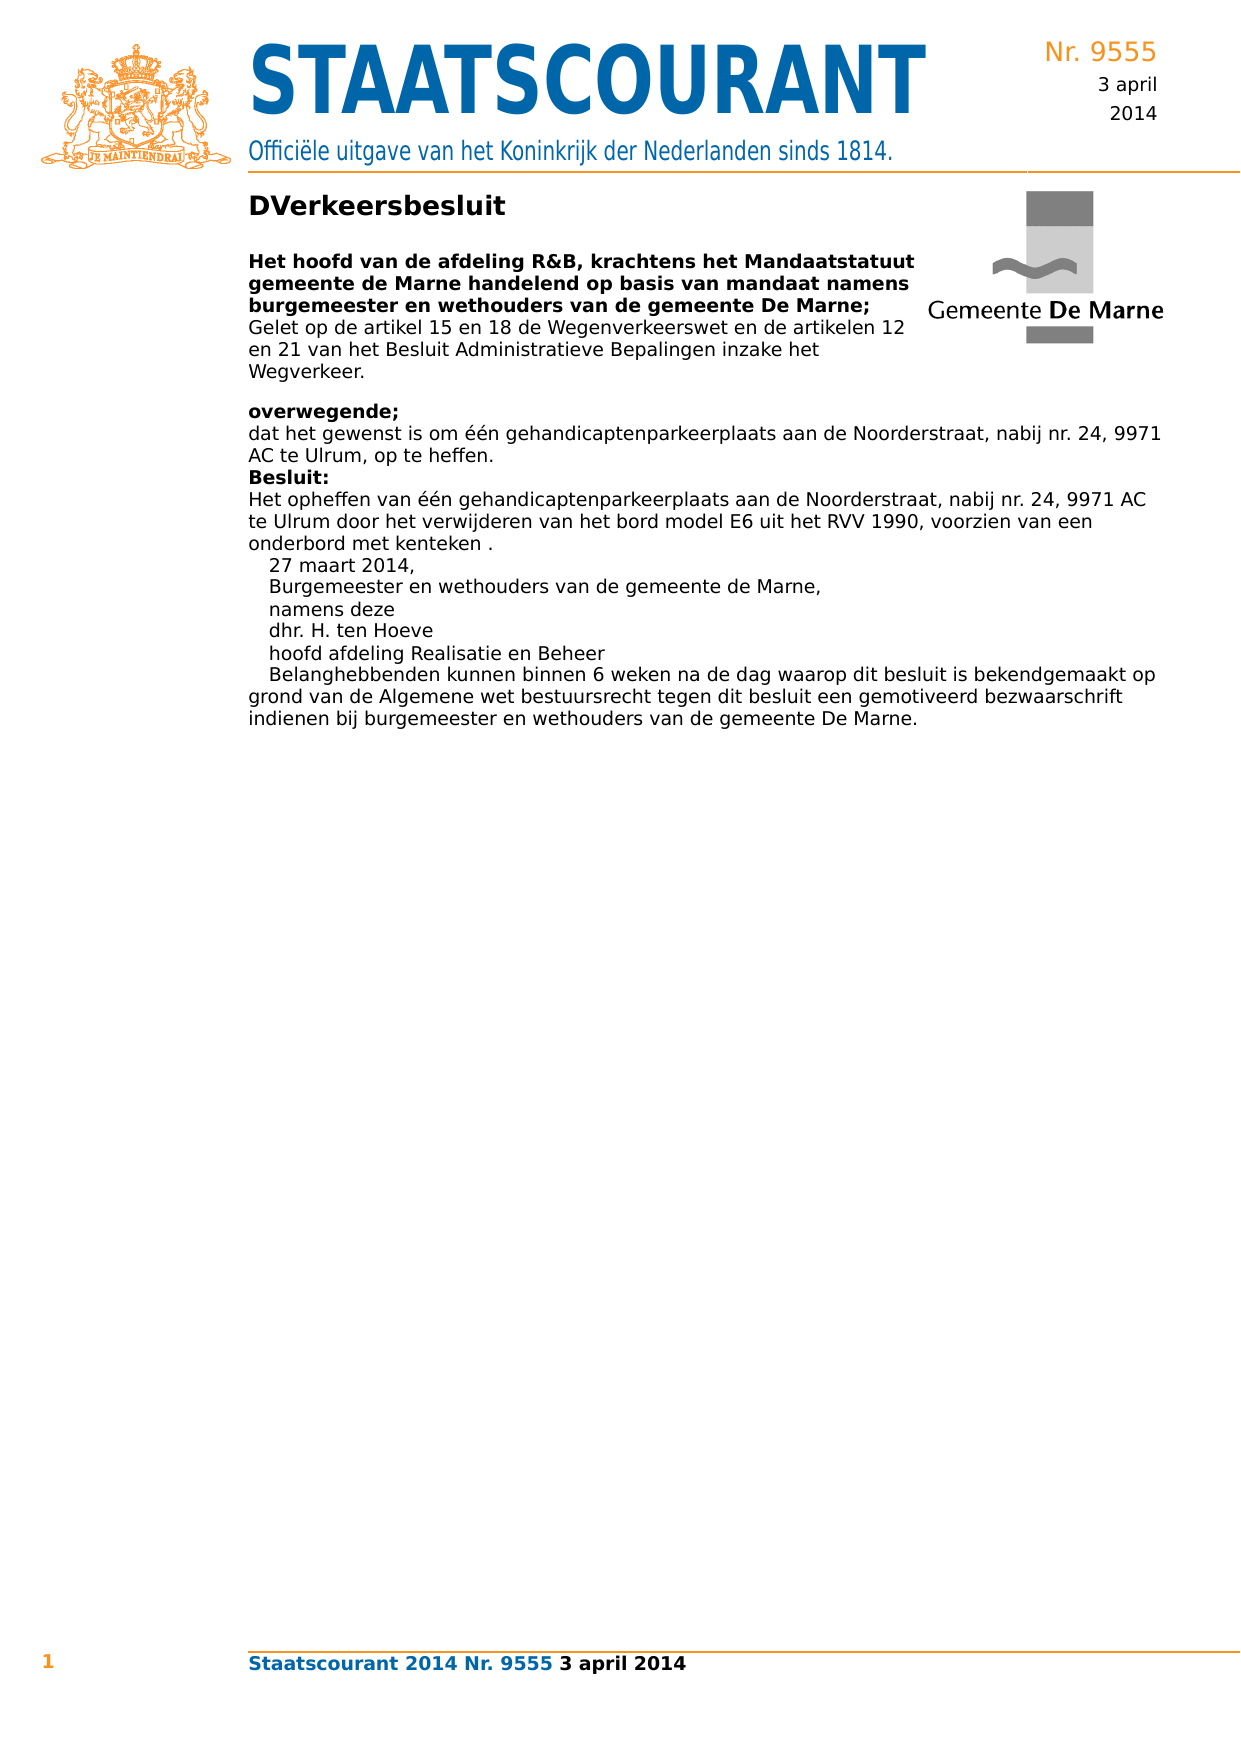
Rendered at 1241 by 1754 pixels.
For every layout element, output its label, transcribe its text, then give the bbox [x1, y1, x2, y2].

text dat het gewenst is om één gehandicaptenparkeerplaats aan de Noorderstraat, nabij nr. 24, 9971 AC te Ulrum, op te heffen. [248, 423, 1163, 467]
subtitle Het hoofd van de afdeling R&B, krachtens het Mandaatstatuut gemeente de Marne handelend op basis van mandaat namens burgemeester en wethouders van de gemeente De Marne; [248, 251, 927, 317]
text 27 maart 2014, [248, 554, 1163, 576]
text hoofd afdeling Realisatie en Beheer [248, 642, 1163, 664]
text Het opheffen van één gehandicaptenparkeerplaats aan de Noorderstraat, nabij nr. 24, 9971 AC te Ulrum door het verwijderen van het bord model E6 uit het RVV 1990, voorzien van een onderbord met kenteken . [248, 488, 1163, 554]
text Burgemeester en wethouders van de gemeente de Marne, [248, 576, 1163, 598]
text dhr. H. ten Hoeve [248, 620, 1163, 642]
text namens deze [248, 598, 1163, 620]
text Belanghebbenden kunnen binnen 6 weken na de dag waarop dit besluit is bekendgemaakt op grond van de Algemene wet bestuursrecht tegen dit besluit een gemotiveerd bezwaarschrift indienen bij burgemeester en wethouders van de gemeente De Marne. [248, 664, 1163, 730]
picture [927, 190, 1164, 344]
text Besluit: [248, 467, 1163, 488]
picture [41, 44, 231, 169]
subtitle overwegende; [248, 401, 1163, 423]
text Gelet op de artikel 15 en 18 de Wegenverkeerswet en de artikelen 12 en 21 van het Besluit Administratieve Bepalingen inzake het Wegverkeer. [248, 317, 1163, 383]
subtitle DVerkeersbesluit [248, 191, 927, 222]
